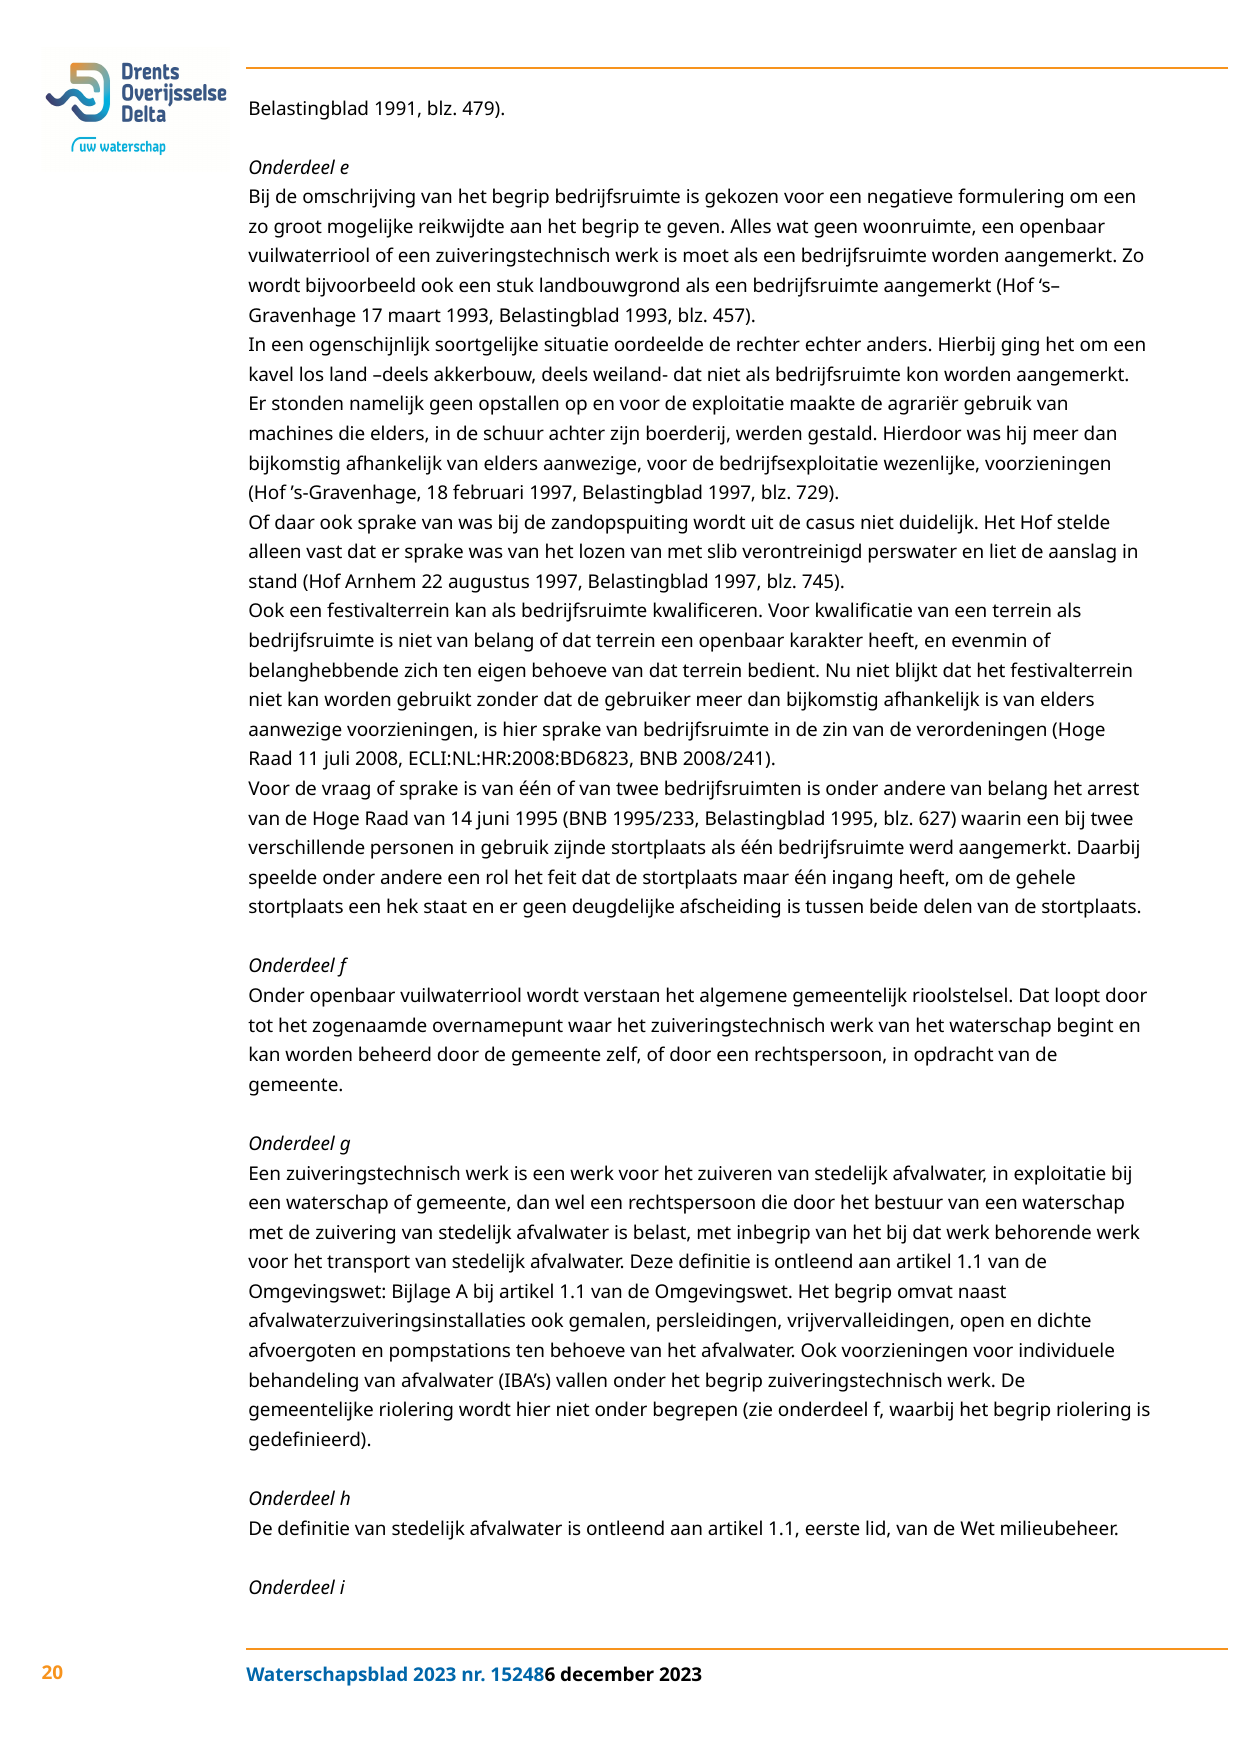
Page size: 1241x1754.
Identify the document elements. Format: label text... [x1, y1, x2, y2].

text Ook een festivalterrein kan als bedrijfsruimte kwalificeren. Voor kwalificatie van een terrein als bedrijfsruimte is niet van belang of dat terrein een openbaar karakter heeft, en evenmin of belanghebbende zich ten eigen behoeve van dat terrein bedient. Nu niet blijkt dat het festivalterrein niet kan worden gebruikt zonder dat de gebruiker meer dan bijkomstig afhankelijk is van elders aanwezige voorzieningen, is hier sprake van bedrijfsruimte in de zin van de verordeningen (Hoge Raad 11 juli 2008, ECLI:NL:HR:2008:BD6823, BNB 2008/241). [248, 598, 1152, 771]
text Onderdeel f [248, 953, 1152, 978]
picture [41, 47, 231, 172]
text Belastingblad 1991, blz. 479). [248, 95, 1152, 121]
text Of daar ook sprake van was bij de zandopspuiting wordt uit de casus niet duidelijk. Het Hof stelde alleen vast dat er sprake was van het lozen van met slib verontreinigd perswater en liet de aanslag in stand (Hof Arnhem 22 augustus 1997, Belastingblad 1997, blz. 745). [248, 509, 1152, 594]
text Bij de omschrijving van het begrip bedrijfsruimte is gekozen voor een negatieve formulering om een zo groot mogelijke reikwijdte aan het begrip te geven. Alles wat geen woonruimte, een openbaar vuilwaterriool of een zuiveringstechnisch werk is moet als een bedrijfsruimte worden aangemerkt. Zo wordt bijvoorbeeld ook een stuk landbouwgrond als een bedrijfsruimte aangemerkt (Hof ‘s–Gravenhage 17 maart 1993, Belastingblad 1993, blz. 457). [248, 183, 1152, 328]
text In een ogenschijnlijk soortgelijke situatie oordeelde de rechter echter anders. Hierbij ging het om een kavel los land –deels akkerbouw, deels weiland- dat niet als bedrijfsruimte kon worden aangemerkt. Er stonden namelijk geen opstallen op en voor de exploitatie maakte de agrariër gebruik van machines die elders, in de schuur achter zijn boerderij, werden gestald. Hierdoor was hij meer dan bijkomstig afhankelijk van elders aanwezige, voor de bedrijfsexploitatie wezenlijke, voorzieningen (Hof ’s-Gravenhage, 18 februari 1997, Belastingblad 1997, blz. 729). [248, 331, 1152, 505]
text De definitie van stedelijk afvalwater is ontleend aan artikel 1.1, eerste lid, van de Wet milieubeheer. [248, 1515, 1152, 1541]
text Onderdeel h [248, 1485, 1152, 1511]
text Onderdeel i [248, 1574, 1152, 1600]
text Onderdeel g [248, 1130, 1152, 1156]
text Onder openbaar vuilwaterriool wordt verstaan het algemene gemeentelijk rioolstelsel. Dat loopt door tot het zogenaamde overnamepunt waar het zuiveringstechnisch werk van het waterschap begint en kan worden beheerd door de gemeente zelf, of door een rechtspersoon, in opdracht van de gemeente. [248, 982, 1152, 1097]
text Onderdeel e [248, 154, 1152, 180]
text Een zuiveringstechnisch werk is een werk voor het zuiveren van stedelijk afvalwater, in exploitatie bij een waterschap of gemeente, dan wel een rechtspersoon die door het bestuur van een waterschap met de zuivering van stedelijk afvalwater is belast, met inbegrip van het bij dat werk behorende werk voor het transport van stedelijk afvalwater. Deze definitie is ontleend aan artikel 1.1 van de Omgevingswet: Bijlage A bij artikel 1.1 van de Omgevingswet. Het begrip omvat naast afvalwaterzuiveringsinstallaties ook gemalen, persleidingen, vrijvervalleidingen, open en dichte afvoergoten en pompstations ten behoeve van het afvalwater. Ook voorzieningen voor individuele behandeling van afvalwater (IBA’s) vallen onder het begrip zuiveringstechnisch werk. De gemeentelijke riolering wordt hier niet onder begrepen (zie onderdeel f, waarbij het begrip riolering is gedefinieerd). [248, 1160, 1152, 1452]
text Voor de vraag of sprake is van één of van twee bedrijfsruimten is onder andere van belang het arrest van de Hoge Raad van 14 juni 1995 (BNB 1995/233, Belastingblad 1995, blz. 627) waarin een bij twee verschillende personen in gebruik zijnde stortplaats als één bedrijfsruimte werd aangemerkt. Daarbij speelde onder andere een rol het feit dat de stortplaats maar één ingang heeft, om de gehele stortplaats een hek staat en er geen deugdelijke afscheiding is tussen beide delen van de stortplaats. [248, 775, 1152, 919]
